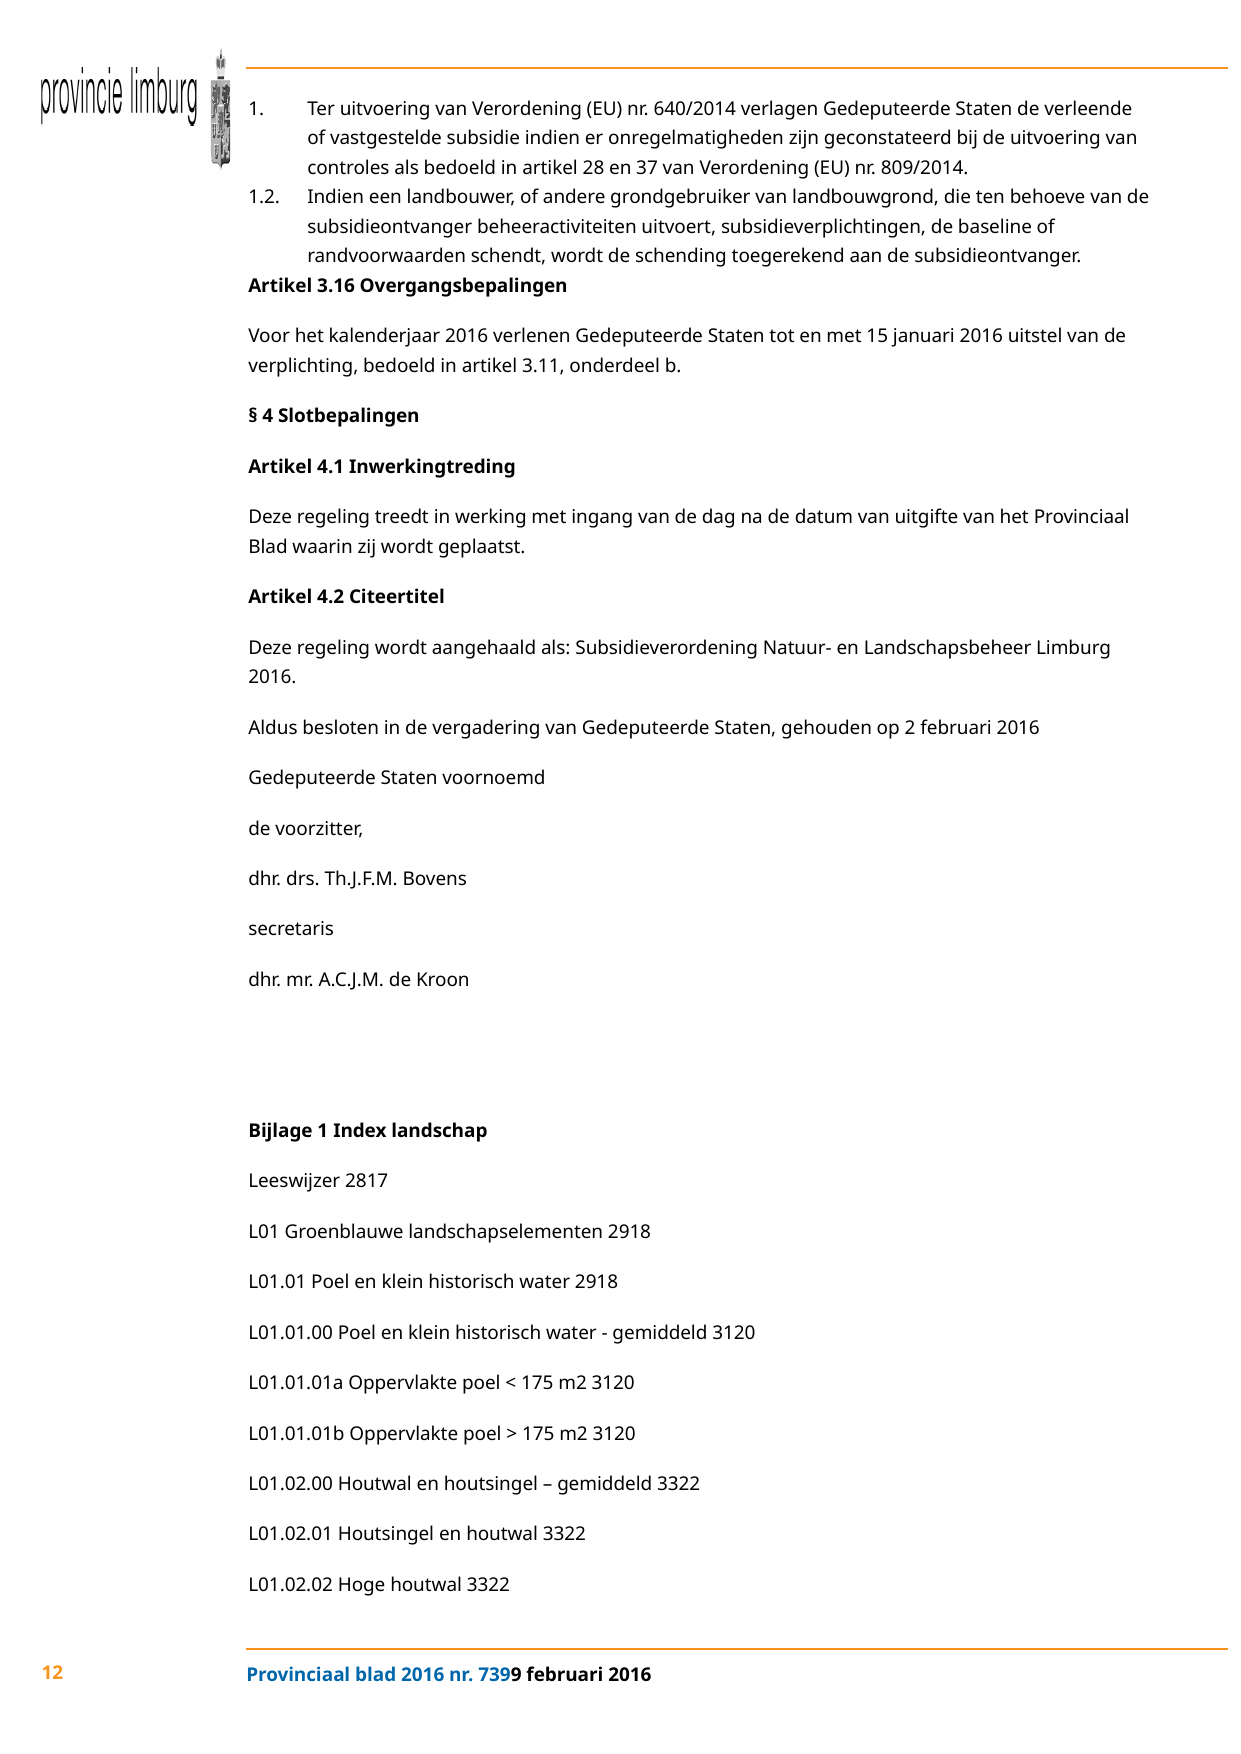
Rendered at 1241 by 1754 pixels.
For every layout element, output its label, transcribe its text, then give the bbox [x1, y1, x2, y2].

text Artikel 4.2 Citeertitel [248, 583, 1152, 609]
text Aldus besloten in de vergadering van Gedeputeerde Staten, gehouden op 2 februari 2016 [248, 714, 1152, 740]
text L01 Groenblauwe landschapselementen 2918 [248, 1218, 1152, 1244]
text § 4 Slotbepalingen [248, 403, 1152, 428]
text L01.01 Poel en klein historisch water 2918 [248, 1268, 1152, 1294]
list Indien een landbouwer, of andere grondgebruiker van landbouwgrond, die ten behoeve van de subsidieontvanger beheeractiviteiten uitvoert, subsidieverplichtingen, de baseline of randvoorwaarden schendt, wordt de schending toegerekend aan de subsidieontvanger. [248, 183, 1152, 268]
text L01.02.01 Houtsingel en houtwal 3322 [248, 1521, 1152, 1546]
text dhr. mr. A.C.J.M. de Kroon [248, 966, 1152, 992]
text L01.02.02 Hoge houtwal 3322 [248, 1571, 1152, 1597]
text de voorzitter, [248, 815, 1152, 841]
text Artikel 4.1 Inwerkingtreding [248, 453, 1152, 479]
text secretaris [248, 916, 1152, 941]
text L01.01.00 Poel en klein historisch water - gemiddeld 3120 [248, 1319, 1152, 1345]
text L01.01.01b Oppervlakte poel > 175 m2 3120 [248, 1420, 1152, 1446]
text Deze regeling wordt aangehaald als: Subsidieverordening Natuur- en Landschapsbeheer Limburg 2016. [248, 634, 1152, 689]
text dhr. drs. Th.J.F.M. Bovens [248, 865, 1152, 891]
picture [41, 47, 231, 172]
text L01.01.01a Oppervlakte poel < 175 m2 3120 [248, 1369, 1152, 1395]
text Gedeputeerde Staten voornoemd [248, 764, 1152, 790]
text Voor het kalenderjaar 2016 verlenen Gedeputeerde Staten tot en met 15 januari 2016 uitstel van de verplichting, bedoeld in artikel 3.11, onderdeel b. [248, 323, 1152, 378]
text Artikel 3.16 Overgangsbepalingen [248, 272, 1152, 298]
text Bijlage 1 Index landschap [248, 1117, 1152, 1143]
text Deze regeling treedt in werking met ingang van de dag na de datum van uitgifte van het Provinciaal Blad waarin zij wordt geplaatst. [248, 503, 1152, 559]
list Ter uitvoering van Verordening (EU) nr. 640/2014 verlagen Gedeputeerde Staten de verleende of vastgestelde subsidie indien er onregelmatigheden zijn geconstateerd bij de uitvoering van controles als bedoeld in artikel 28 en 37 van Verordening (EU) nr. 809/2014. [248, 95, 1152, 180]
text L01.02.00 Houtwal en houtsingel – gemiddeld 3322 [248, 1470, 1152, 1496]
text Leeswijzer 2817 [248, 1168, 1152, 1193]
